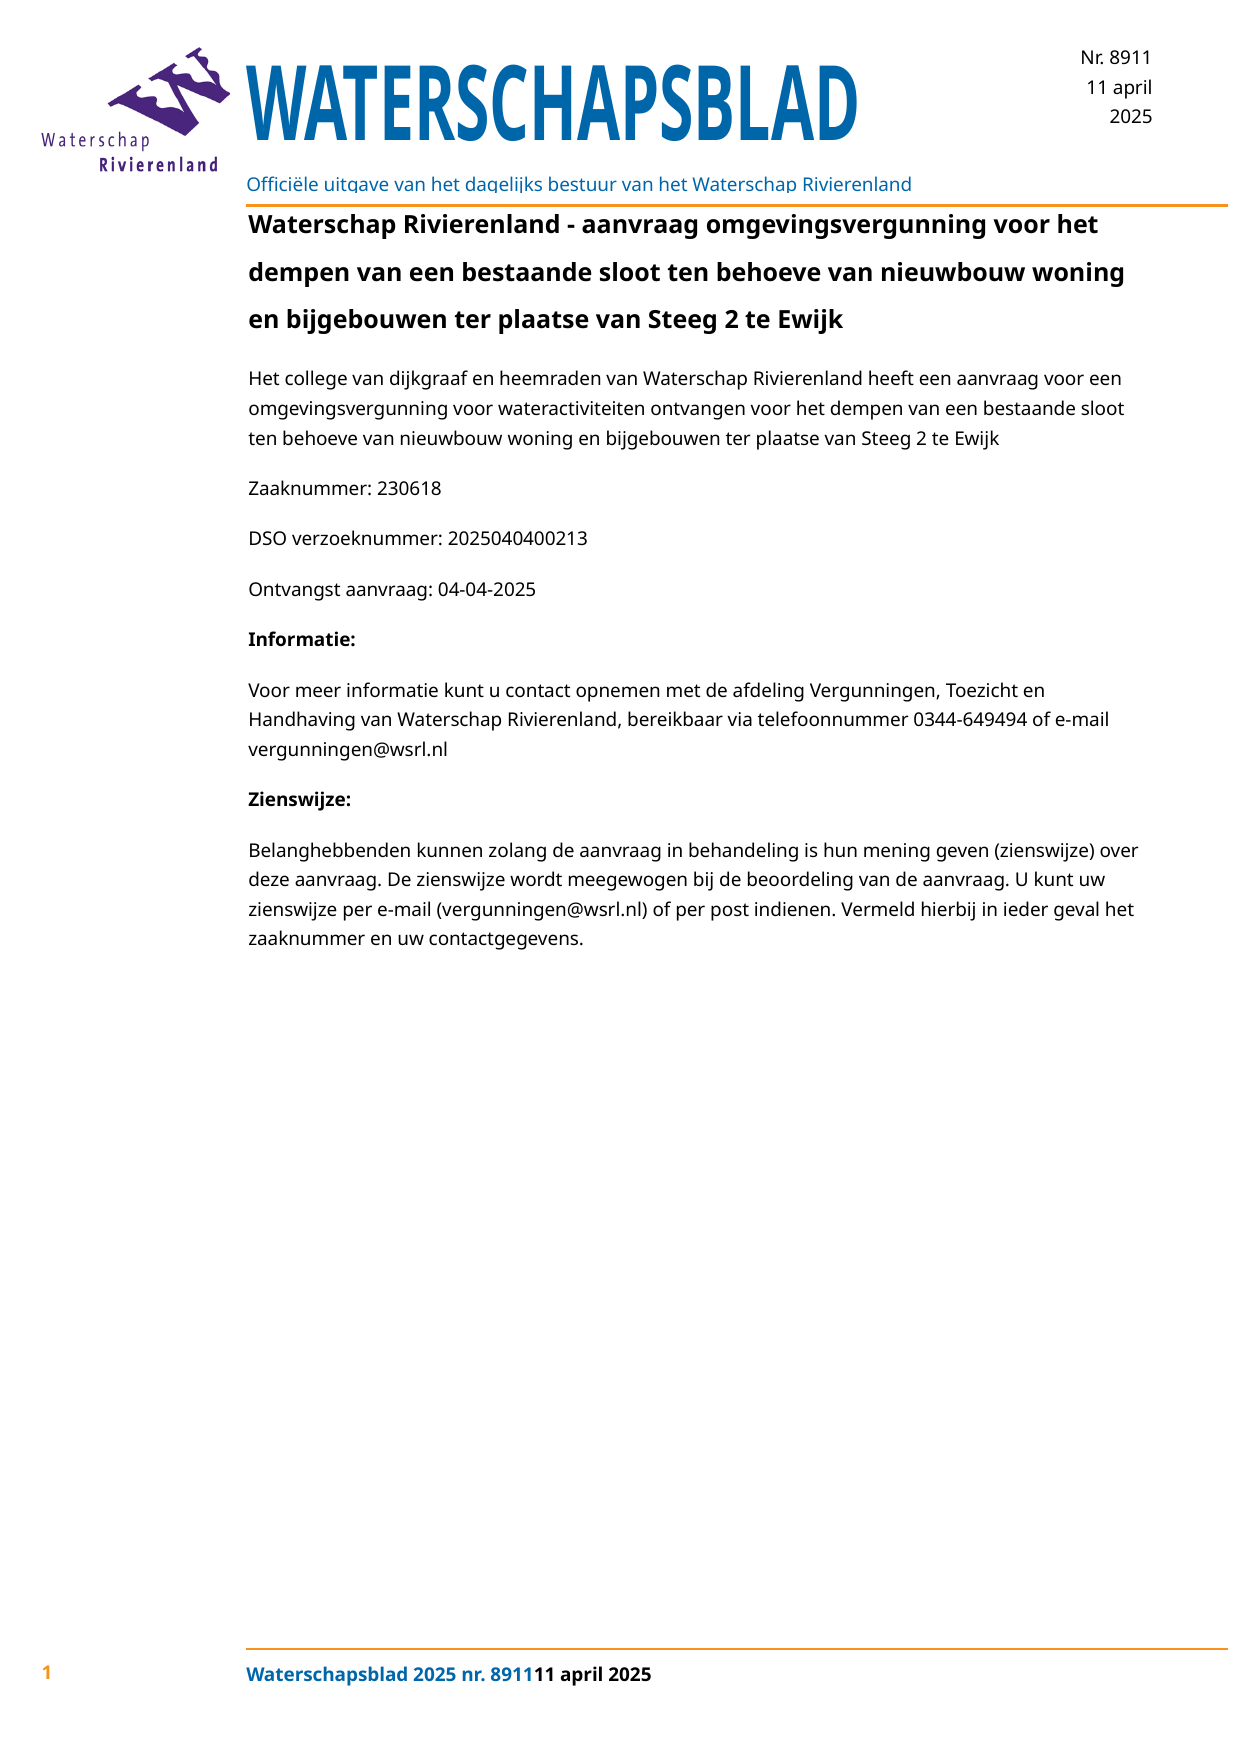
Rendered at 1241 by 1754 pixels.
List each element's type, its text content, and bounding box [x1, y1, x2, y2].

text Zaaknummer: 230618 [248, 475, 1152, 501]
text Ontvangst aanvraag: 04-04-2025 [248, 576, 1152, 602]
text Waterschap Rivierenland - aanvraag omgevingsvergunning voor het dempen van een bestaande sloot ten behoeve van nieuwbouw woning en bijgebouwen ter plaatse van Steeg 2 te Ewijk [248, 207, 1152, 336]
picture [41, 47, 231, 172]
text DSO verzoeknummer: 2025040400213 [248, 526, 1152, 551]
text Voor meer informatie kunt u contact opnemen met de afdeling Vergunningen, Toezicht en Handhaving van Waterschap Rivierenland, bereikbaar via telefoonnummer 0344-649494 of e-mail vergunningen@wsrl.nl [248, 677, 1152, 762]
text Zienswijze: [248, 786, 1152, 812]
text Het college van dijkgraaf en heemraden van Waterschap Rivierenland heeft een aanvraag voor een omgevingsvergunning voor wateractiviteiten ontvangen voor het dempen van een bestaande sloot ten behoeve van nieuwbouw woning en bijgebouwen ter plaatse van Steeg 2 te Ewijk [248, 366, 1152, 450]
text Informatie: [248, 626, 1152, 652]
text Belanghebbenden kunnen zolang de aanvraag in behandeling is hun mening geven (zienswijze) over deze aanvraag. De zienswijze wordt meegewogen bij de beoordeling van de aanvraag. U kunt uw zienswijze per e-mail (vergunningen@wsrl.nl) of per post indienen. Vermeld hierbij in ieder geval het zaaknummer en uw contactgegevens. [248, 837, 1152, 951]
